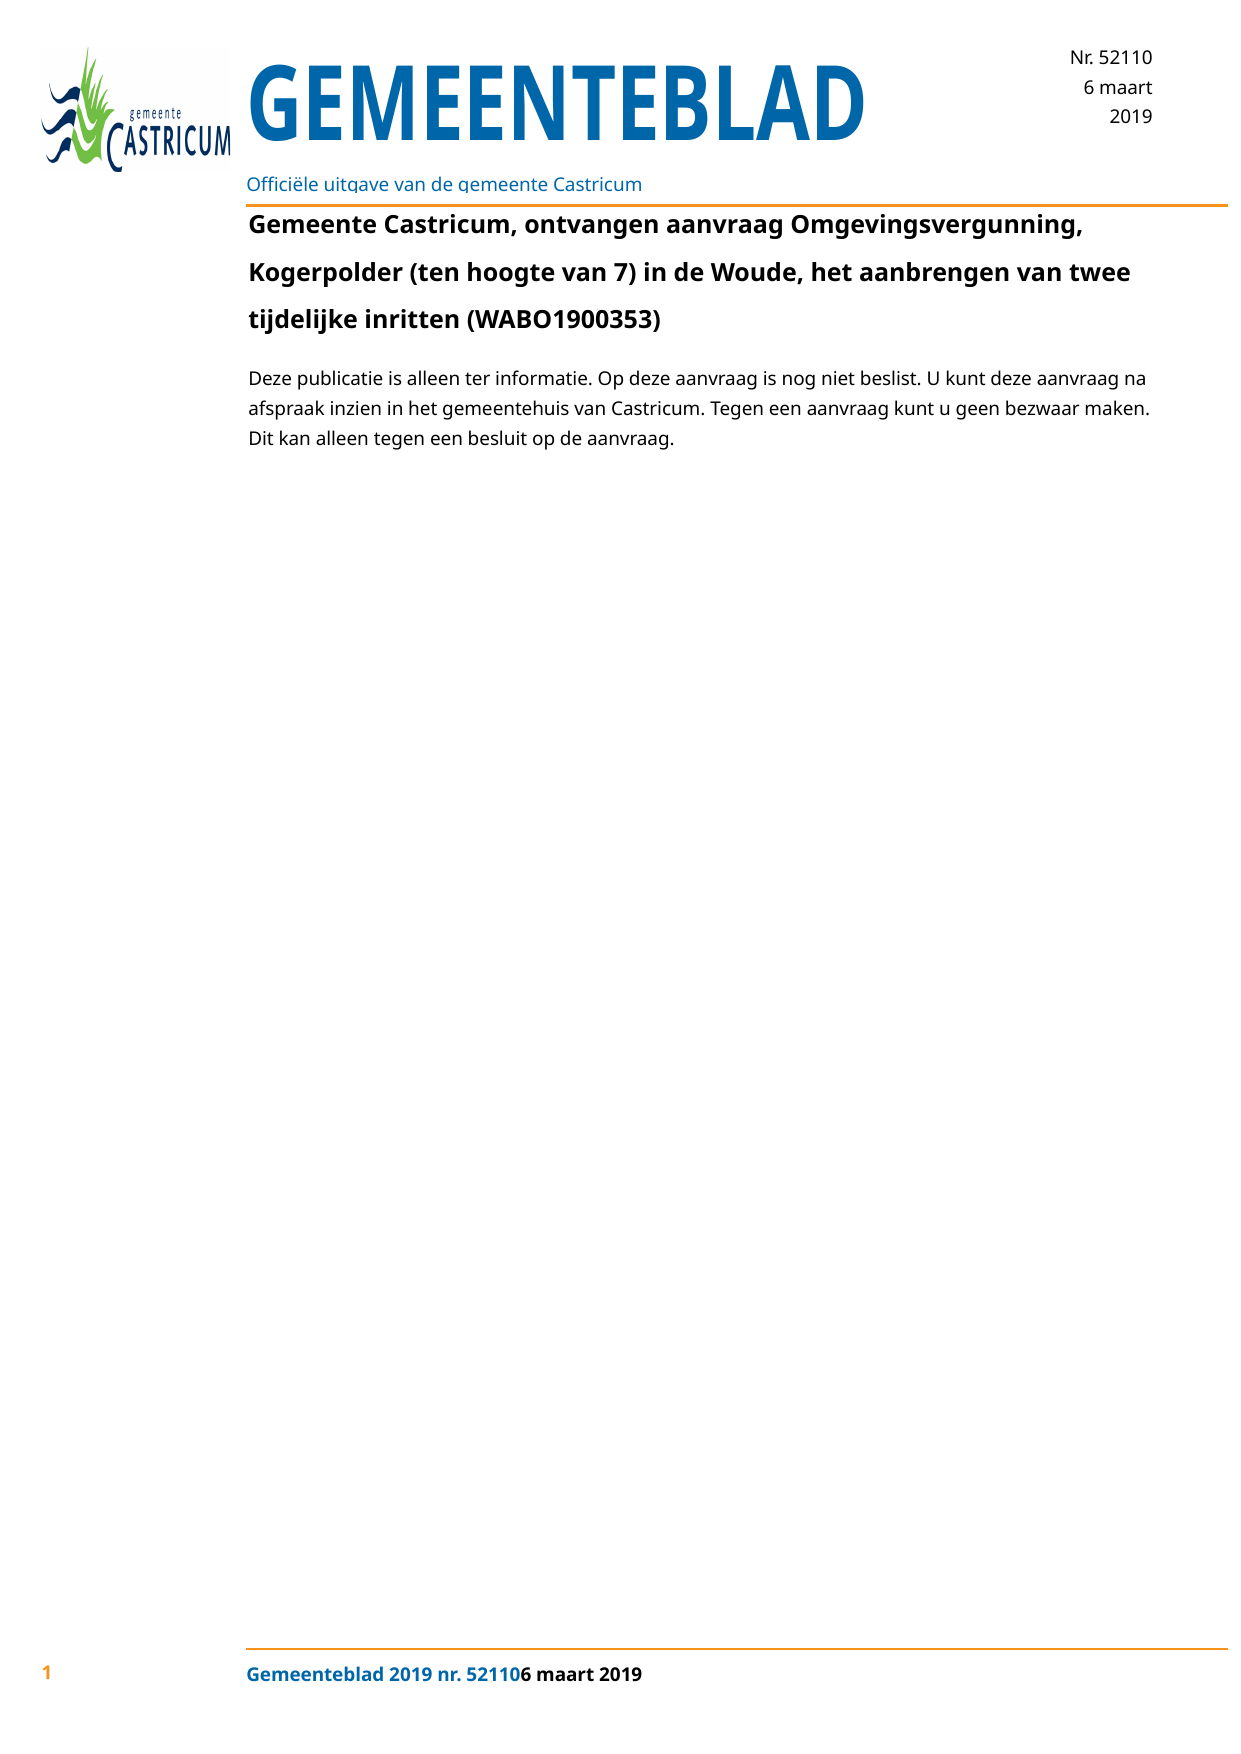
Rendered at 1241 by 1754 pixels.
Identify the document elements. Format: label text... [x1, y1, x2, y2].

text Gemeente Castricum, ontvangen aanvraag Omgevingsvergunning, Kogerpolder (ten hoogte van 7) in de Woude, het aanbrengen van twee tijdelijke inritten (WABO1900353) [248, 207, 1152, 336]
picture [41, 47, 231, 172]
text Deze publicatie is alleen ter informatie. Op deze aanvraag is nog niet beslist. U kunt deze aanvraag na afspraak inzien in het gemeentehuis van Castricum. Tegen een aanvraag kunt u geen bezwaar maken. Dit kan alleen tegen een besluit op de aanvraag. [248, 366, 1152, 450]
